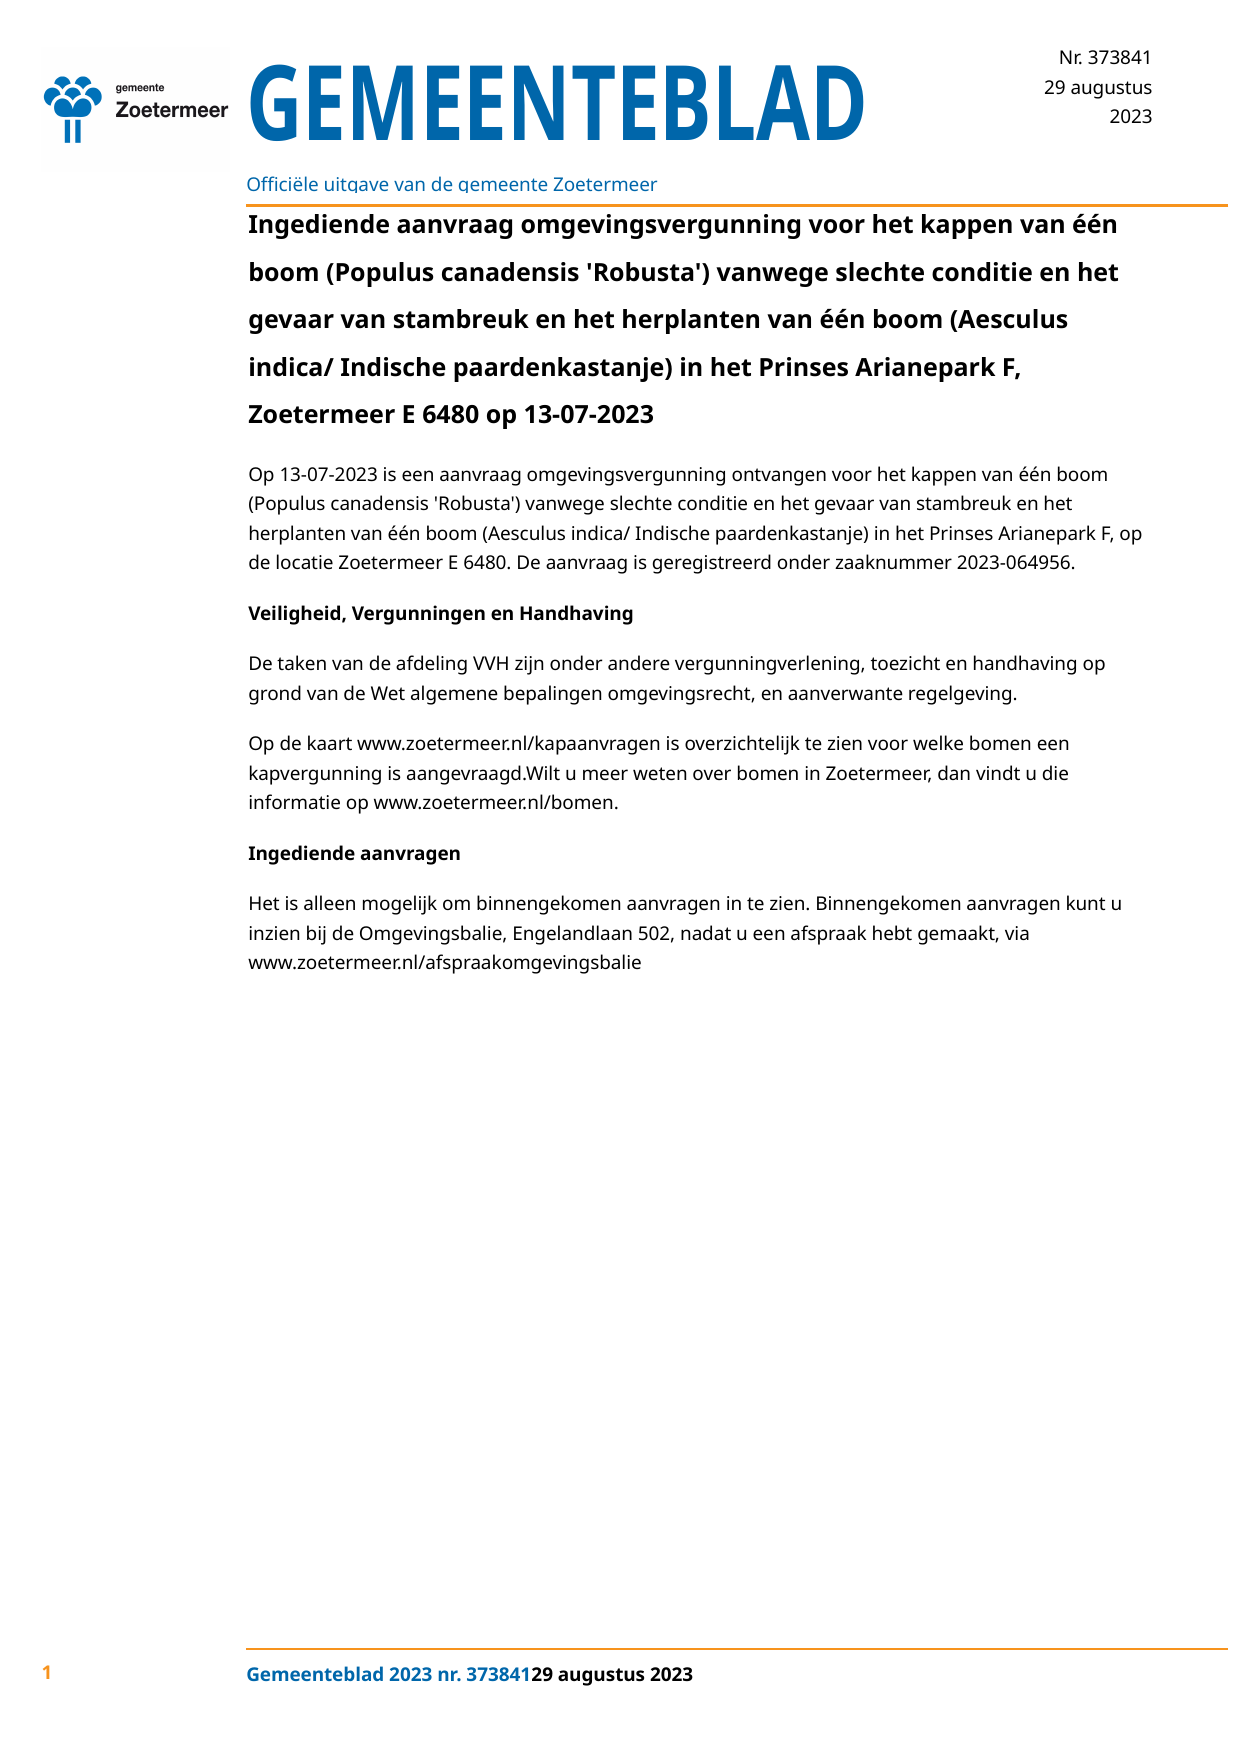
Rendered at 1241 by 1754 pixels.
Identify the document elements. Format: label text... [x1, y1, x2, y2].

text Op de kaart www.zoetermeer.nl/kapaanvragen is overzichtelijk te zien voor welke bomen een kapvergunning is aangevraagd.Wilt u meer weten over bomen in Zoetermeer, dan vindt u die informatie op www.zoetermeer.nl/bomen. [248, 730, 1152, 815]
text Ingediende aanvragen [248, 840, 1152, 866]
text Het is alleen mogelijk om binnengekomen aanvragen in te zien. Binnengekomen aanvragen kunt u inzien bij de Omgevingsbalie, Engelandlaan 502, nadat u een afspraak hebt gemaakt, via www.zoetermeer.nl/afspraakomgevingsbalie [248, 890, 1152, 975]
text De taken van de afdeling VVH zijn onder andere vergunningverlening, toezicht en handhaving op grond van de Wet algemene bepalingen omgevingsrecht, en aanverwante regelgeving. [248, 650, 1152, 706]
text Veiligheid, Vergunningen en Handhaving [248, 600, 1152, 626]
picture [41, 47, 231, 172]
text Op 13-07-2023 is een aanvraag omgevingsvergunning ontvangen voor het kappen van één boom (Populus canadensis 'Robusta') vanwege slechte conditie en het gevaar van stambreuk en het herplanten van één boom (Aesculus indica/ Indische paardenkastanje) in het Prinses Arianepark F, op de locatie Zoetermeer E 6480. De aanvraag is geregistreerd onder zaaknummer 2023-064956. [248, 461, 1152, 575]
text Ingediende aanvraag omgevingsvergunning voor het kappen van één boom (Populus canadensis 'Robusta') vanwege slechte conditie en het gevaar van stambreuk en het herplanten van één boom (Aesculus indica/ Indische paardenkastanje) in het Prinses Arianepark F, Zoetermeer E 6480 op 13-07-2023 [248, 207, 1152, 431]
